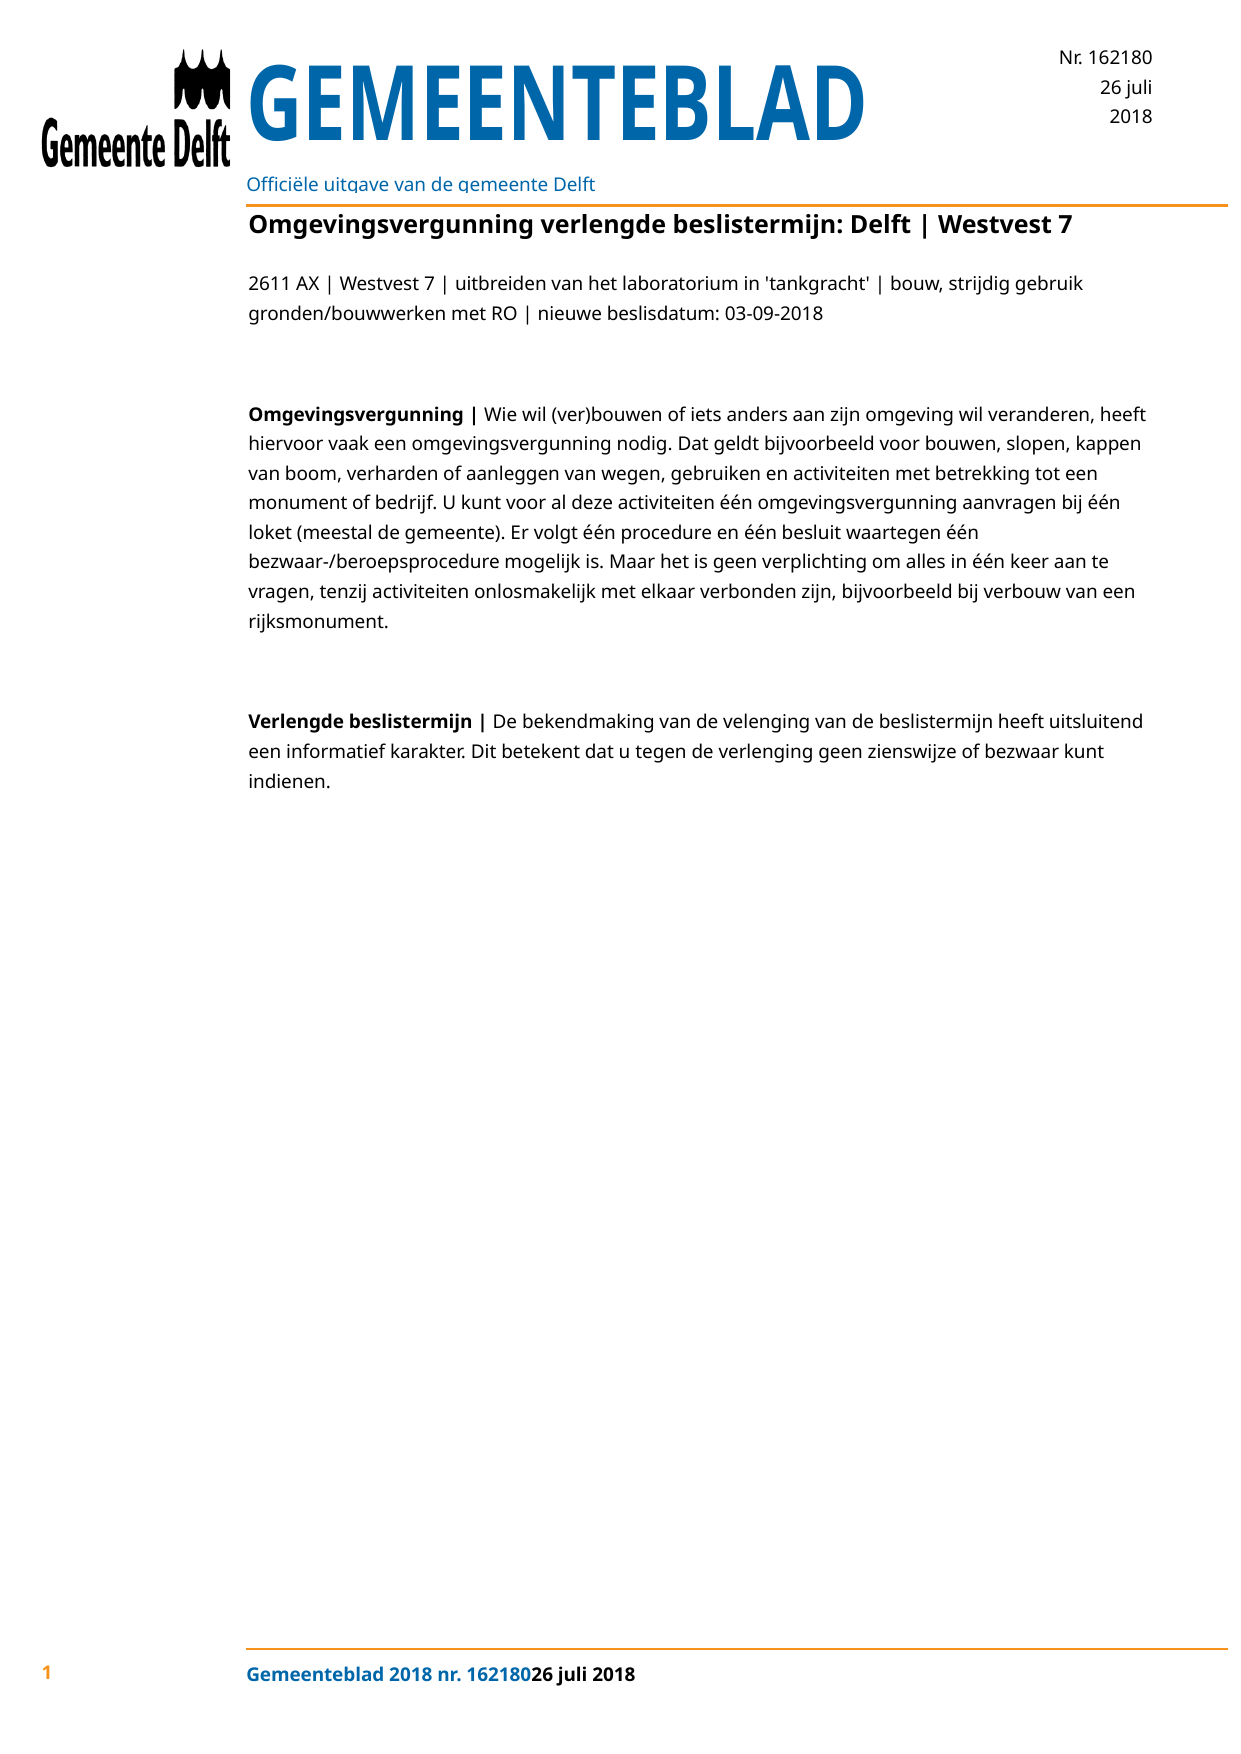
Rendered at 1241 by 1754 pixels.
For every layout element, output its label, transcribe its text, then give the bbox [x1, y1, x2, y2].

picture [41, 47, 231, 172]
text 2611 AX | Westvest 7 | uitbreiden van het laboratorium in 'tankgracht' | bouw, strijdig gebruik gronden/bouwwerken met RO | nieuwe beslisdatum: 03-09-2018 [248, 270, 1152, 326]
text Omgevingsvergunning | Wie wil (ver)bouwen of iets anders aan zijn omgeving wil veranderen, heeft hiervoor vaak een omgevingsvergunning nodig. Dat geldt bijvoorbeeld voor bouwen, slopen, kappen van boom, verharden of aanleggen van wegen, gebruiken en activiteiten met betrekking tot een monument of bedrijf. U kunt voor al deze activiteiten één omgevingsvergunning aanvragen bij één loket (meestal de gemeente). Er volgt één procedure en één besluit waartegen één bezwaar-/beroepsprocedure mogelijk is. Maar het is geen verplichting om alles in één keer aan te vragen, tenzij activiteiten onlosmakelijk met elkaar verbonden zijn, bijvoorbeeld bij verbouw van een rijksmonument. [248, 401, 1152, 633]
text Verlengde beslistermijn | De bekendmaking van de velenging van de beslistermijn heeft uitsluitend een informatief karakter. Dit betekent dat u tegen de verlenging geen zienswijze of bezwaar kunt indienen. [248, 709, 1152, 793]
text Omgevingsvergunning verlengde beslistermijn: Delft | Westvest 7 [248, 207, 1152, 241]
